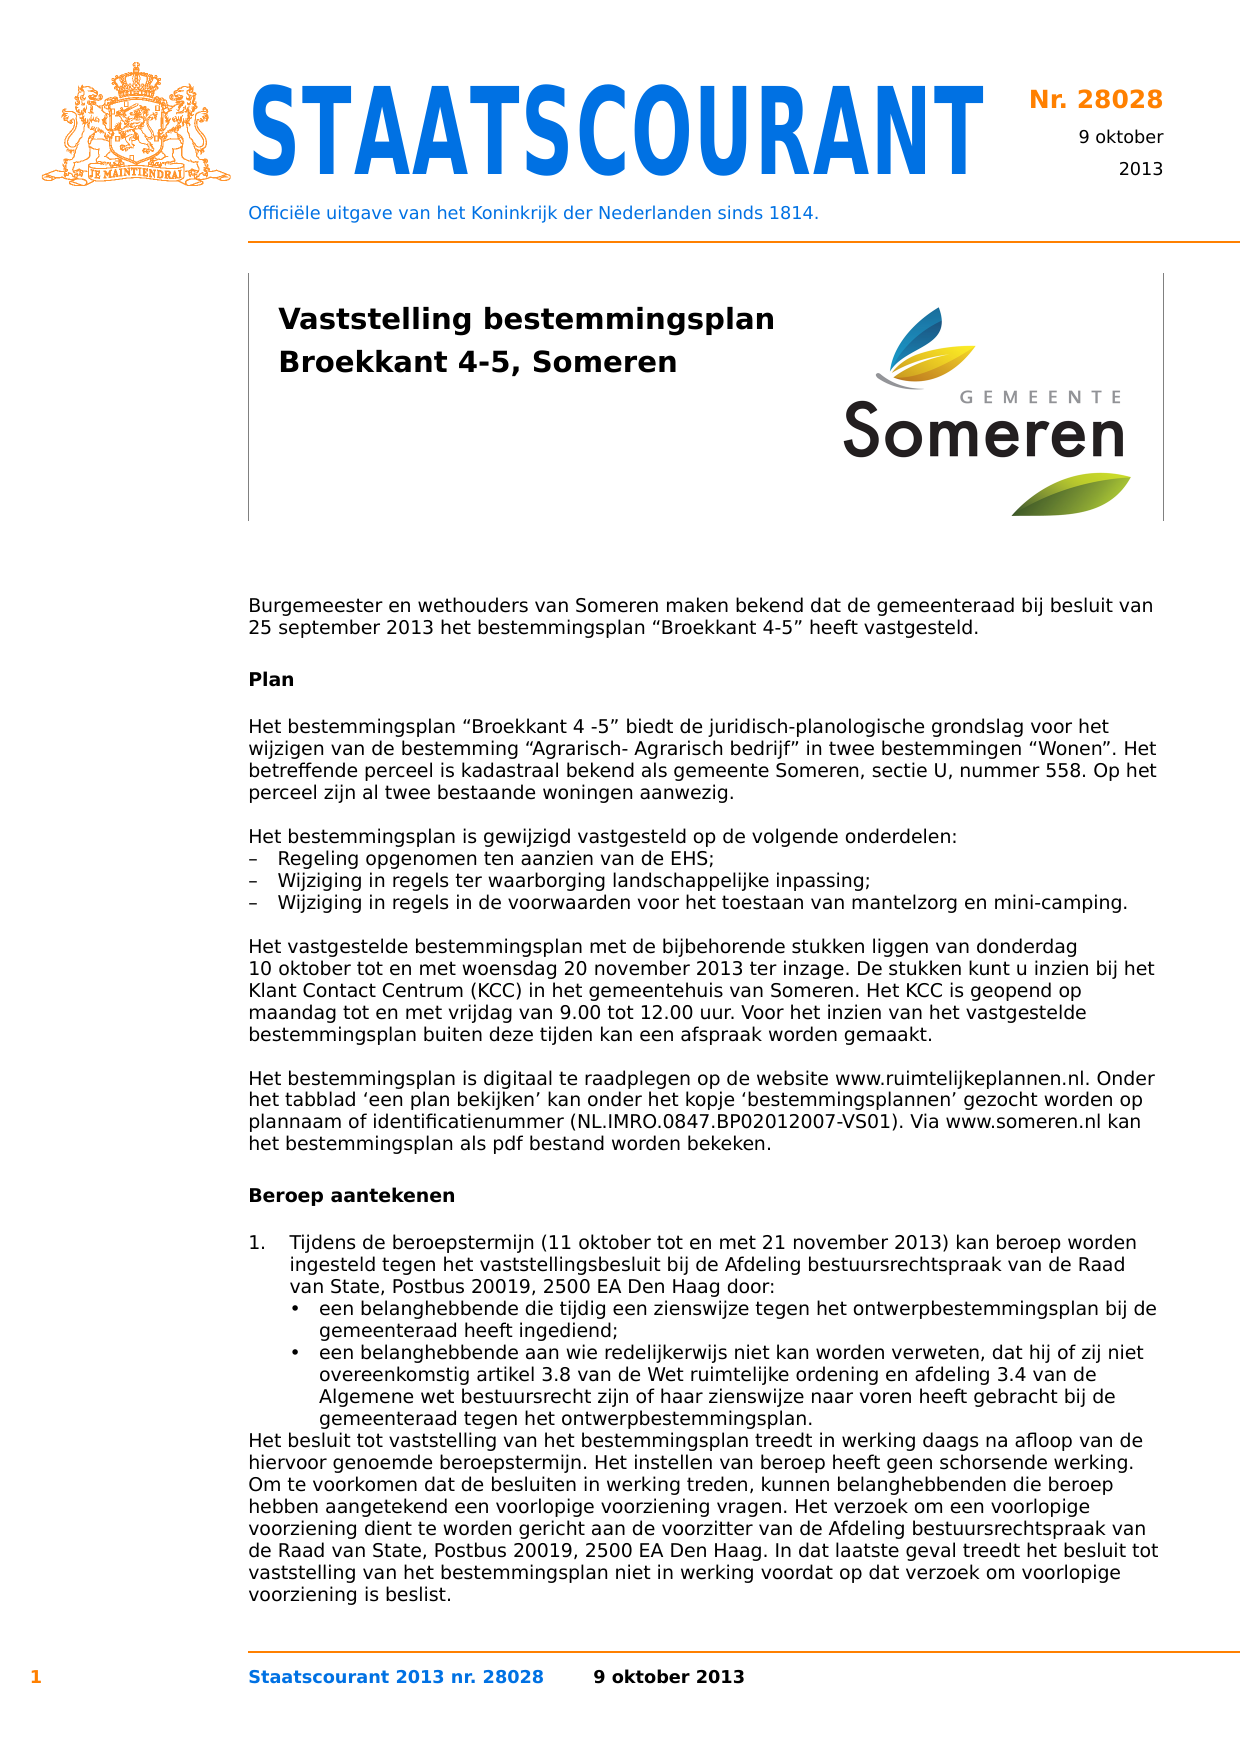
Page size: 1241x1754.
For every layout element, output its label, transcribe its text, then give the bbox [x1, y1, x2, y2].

text Het vastgestelde bestemmingsplan met de bijbehorende stukken liggen van donderdag 10 oktober tot en met woensdag 20 november 2013 ter inzage. De stukken kunt u inzien bij het Klant Contact Centrum (KCC) in het gemeentehuis van Someren. Het KCC is geopend op maandag tot en met vrijdag van 9.00 tot 12.00 uur. Voor het inzien van het vastgestelde bestemmingsplan buiten deze tijden kan een afspraak worden gemaakt. [248, 936, 1163, 1046]
text 1. Tijdens de beroepstermijn (11 oktober tot en met 21 november 2013) kan beroep worden ingesteld tegen het vaststellingsbesluit bij de Afdeling bestuursrechtspraak van de Raad van State, Postbus 20019, 2500 EA Den Haag door: [248, 1232, 1163, 1298]
subtitle Vaststelling bestemmingsplan Broekkant 4-5, Someren [249, 273, 1163, 521]
text Het bestemmingsplan is digitaal te raadplegen op de website www.ruimtelijkeplannen.nl. Onder het tabblad ‘een plan bekijken’ kan onder het kopje ‘bestemmingsplannen’ gezocht worden op plannaam of identificatienummer (NL.IMRO.0847.BP02012007-VS01). Via www.someren.nl kan het bestemmingsplan als pdf bestand worden bekeken. [248, 1067, 1163, 1155]
text Het bestemmingsplan is gewijzigd vastgesteld op de volgende onderdelen: [248, 826, 1163, 848]
text – Regeling opgenomen ten aanzien van de EHS; [248, 848, 1163, 870]
subtitle Beroep aantekenen [248, 1185, 1163, 1207]
text Het bestemmingsplan “Broekkant 4 -5” biedt de juridisch-planologische grondslag voor het wijzigen van de bestemming “Agrarisch- Agrarisch bedrijf” in twee bestemmingen “Wonen”. Het betreffende perceel is kadastraal bekend als gemeente Someren, sectie U, nummer 558. Op het perceel zijn al twee bestaande woningen aanwezig. [248, 716, 1163, 804]
text Het besluit tot vaststelling van het bestemmingsplan treedt in werking daags na afloop van de hiervoor genoemde beroepstermijn. Het instellen van beroep heeft geen schorsende werking. Om te voorkomen dat de besluiten in werking treden, kunnen belanghebbenden die beroep hebben aangetekend een voorlopige voorziening vragen. Het verzoek om een voorlopige voorziening dient te worden gericht aan de voorzitter van de Afdeling bestuursrechtspraak van de Raad van State, Postbus 20019, 2500 EA Den Haag. In dat laatste geval treedt het besluit tot vaststelling van het bestemmingsplan niet in werking voordat op dat verzoek om voorlopige voorziening is beslist. [248, 1430, 1163, 1606]
text • een belanghebbende die tijdig een zienswijze tegen het ontwerpbestemmingsplan bij de gemeenteraad heeft ingediend; [289, 1298, 1163, 1342]
picture [838, 302, 1134, 521]
subtitle Plan [248, 669, 1163, 691]
text • een belanghebbende aan wie redelijkerwijs niet kan worden verweten, dat hij of zij niet overeenkomstig artikel 3.8 van de Wet ruimtelijke ordening en afdeling 3.4 van de Algemene wet bestuursrecht zijn of haar zienswijze naar voren heeft gebracht bij de gemeenteraad tegen het ontwerpbestemmingsplan. [289, 1342, 1163, 1430]
table_cell 2013 [998, 153, 1240, 203]
table_header STAATSCOURANT [248, 62, 998, 203]
text – Wijziging in regels in de voorwaarden voor het toestaan van mantelzorg en mini-camping. [248, 892, 1163, 914]
table_header [25, 62, 248, 241]
table_header Nr. 28028 [998, 62, 1240, 121]
text Burgemeester en wethouders van Someren maken bekend dat de gemeenteraad bij besluit van 25 september 2013 het bestemmingsplan “Broekkant 4-5” heeft vastgesteld. [248, 595, 1163, 639]
table_cell Officiële uitgave van het Koninkrijk der Nederlanden sinds 1814. [248, 203, 1240, 241]
text – Wijziging in regels ter waarborging landschappelijke inpassing; [248, 870, 1163, 892]
table_cell 9 oktober [998, 121, 1240, 153]
picture [41, 62, 231, 186]
